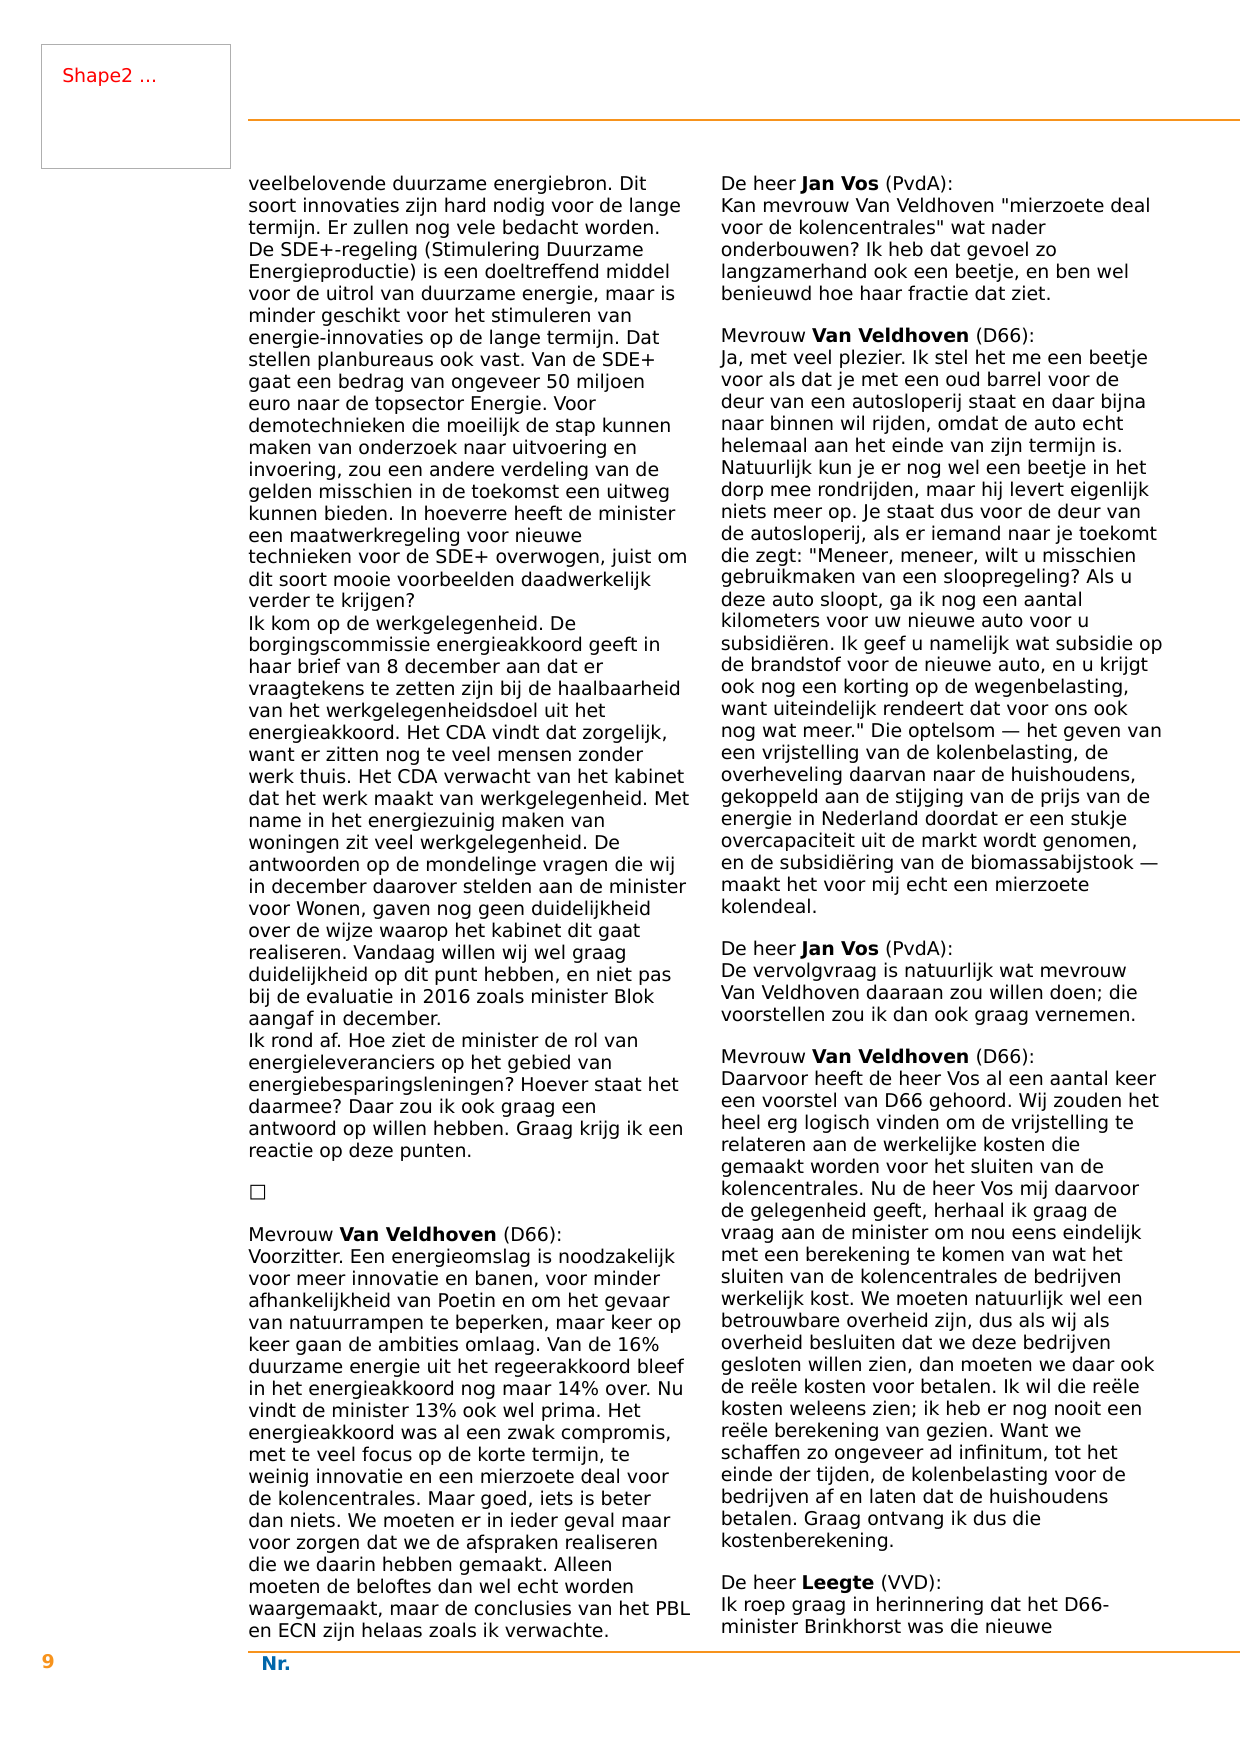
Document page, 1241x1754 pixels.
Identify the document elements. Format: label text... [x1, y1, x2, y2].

text Kan mevrouw Van Veldhoven "mierzoete deal voor de kolencentrales" wat nader onderbouwen? Ik heb dat gevoel zo langzamerhand ook een beetje, en ben wel benieuwd hoe haar fractie dat ziet. [721, 195, 1163, 305]
text Ik roep graag in herinnering dat het D66-minister Brinkhorst was die nieuwe [721, 1593, 1163, 1637]
text ⬜ [248, 1182, 691, 1204]
text De heer Jan Vos (PvdA): [721, 173, 1163, 195]
text Mevrouw Van Veldhoven (D66): [721, 1046, 1163, 1068]
text veelbelovende duurzame energiebron. Dit soort innovaties zijn hard nodig voor de lange termijn. Er zullen nog vele bedacht worden. De SDE+-regeling (Stimulering Duurzame Energieproductie) is een doeltreffend middel voor de uitrol van duurzame energie, maar is minder geschikt voor het stimuleren van energie-innovaties op de lange termijn. Dat stellen planbureaus ook vast. Van de SDE+ gaat een bedrag van ongeveer 50 miljoen euro naar de topsector Energie. Voor demotechnieken die moeilijk de stap kunnen maken van onderzoek naar uitvoering en invoering, zou een andere verdeling van de gelden misschien in de toekomst een uitweg kunnen bieden. In hoeverre heeft de minister een maatwerkregeling voor nieuwe technieken voor de SDE+ overwogen, juist om dit soort mooie voorbeelden daadwerkelijk verder te krijgen? [248, 173, 691, 612]
text Ik rond af. Hoe ziet de minister de rol van energieleveranciers op het gebied van energiebesparingsleningen? Hoever staat het daarmee? Daar zou ik ook graag een antwoord op willen hebben. Graag krijg ik een reactie op deze punten. [248, 1030, 691, 1162]
text Mevrouw Van Veldhoven (D66): [721, 325, 1163, 347]
text De vervolgvraag is natuurlijk wat mevrouw Van Veldhoven daaraan zou willen doen; die voorstellen zou ik dan ook graag vernemen. [721, 960, 1163, 1026]
text Ja, met veel plezier. Ik stel het me een beetje voor als dat je met een oud barrel voor de deur van een autosloperij staat en daar bijna naar binnen wil rijden, omdat de auto echt helemaal aan het einde van zijn termijn is. Natuurlijk kun je er nog wel een beetje in het dorp mee rondrijden, maar hij levert eigenlijk niets meer op. Je staat dus voor de deur van de autosloperij, als er iemand naar je toekomt die zegt: "Meneer, meneer, wilt u misschien gebruikmaken van een sloopregeling? Als u deze auto sloopt, ga ik nog een aantal kilometers voor uw nieuwe auto voor u subsidiëren. Ik geef u namelijk wat subsidie op de brandstof voor de nieuwe auto, en u krijgt ook nog een korting op de wegenbelasting, want uiteindelijk rendeert dat voor ons ook nog wat meer." Die optelsom — het geven van een vrijstelling van de kolenbelasting, de overheveling daarvan naar de huishoudens, gekoppeld aan de stijging van de prijs van de energie in Nederland doordat er een stukje overcapaciteit uit de markt wordt genomen, en de subsidiëring van de biomassabijstook — maakt het voor mij echt een mierzoete kolendeal. [721, 347, 1163, 918]
text De heer Leegte (VVD): [721, 1572, 1163, 1593]
text De heer Jan Vos (PvdA): [721, 938, 1163, 960]
text Daarvoor heeft de heer Vos al een aantal keer een voorstel van D66 gehoord. Wij zouden het heel erg logisch vinden om de vrijstelling te relateren aan de werkelijke kosten die gemaakt worden voor het sluiten van de kolencentrales. Nu de heer Vos mij daarvoor de gelegenheid geeft, herhaal ik graag de vraag aan de minister om nou eens eindelijk met een berekening te komen van wat het sluiten van de kolencentrales de bedrijven werkelijk kost. We moeten natuurlijk wel een betrouwbare overheid zijn, dus als wij als overheid besluiten dat we deze bedrijven gesloten willen zien, dan moeten we daar ook de reële kosten voor betalen. Ik wil die reële kosten weleens zien; ik heb er nog nooit een reële berekening van gezien. Want we schaffen zo ongeveer ad infinitum, tot het einde der tijden, de kolenbelasting voor de bedrijven af en laten dat de huishoudens betalen. Graag ontvang ik dus die kostenberekening. [721, 1068, 1163, 1552]
text Voorzitter. Een energieomslag is noodzakelijk voor meer innovatie en banen, voor minder afhankelijkheid van Poetin en om het gevaar van natuurrampen te beperken, maar keer op keer gaan de ambities omlaag. Van de 16% duurzame energie uit het regeerakkoord bleef in het energieakkoord nog maar 14% over. Nu vindt de minister 13% ook wel prima. Het energieakkoord was al een zwak compromis, met te veel focus op de korte termijn, te weinig innovatie en een mierzoete deal voor de kolencentrales. Maar goed, iets is beter dan niets. We moeten er in ieder geval maar voor zorgen dat we de afspraken realiseren die we daarin hebben gemaakt. Alleen moeten de beloftes dan wel echt worden waargemaakt, maar de conclusies van het PBL en ECN zijn helaas zoals ik verwachte. [248, 1246, 691, 1641]
text Mevrouw Van Veldhoven (D66): [248, 1224, 691, 1246]
text Ik kom op de werkgelegenheid. De borgingscommissie energieakkoord geeft in haar brief van 8 december aan dat er vraagtekens te zetten zijn bij de haalbaarheid van het werkgelegenheidsdoel uit het energieakkoord. Het CDA vindt dat zorgelijk, want er zitten nog te veel mensen zonder werk thuis. Het CDA verwacht van het kabinet dat het werk maakt van werkgelegenheid. Met name in het energiezuinig maken van woningen zit veel werkgelegenheid. De antwoorden op de mondelinge vragen die wij in december daarover stelden aan de minister voor Wonen, gaven nog geen duidelijkheid over de wijze waarop het kabinet dit gaat realiseren. Vandaag willen wij wel graag duidelijkheid op dit punt hebben, en niet pas bij de evaluatie in 2016 zoals minister Blok aangaf in december. [248, 612, 691, 1030]
